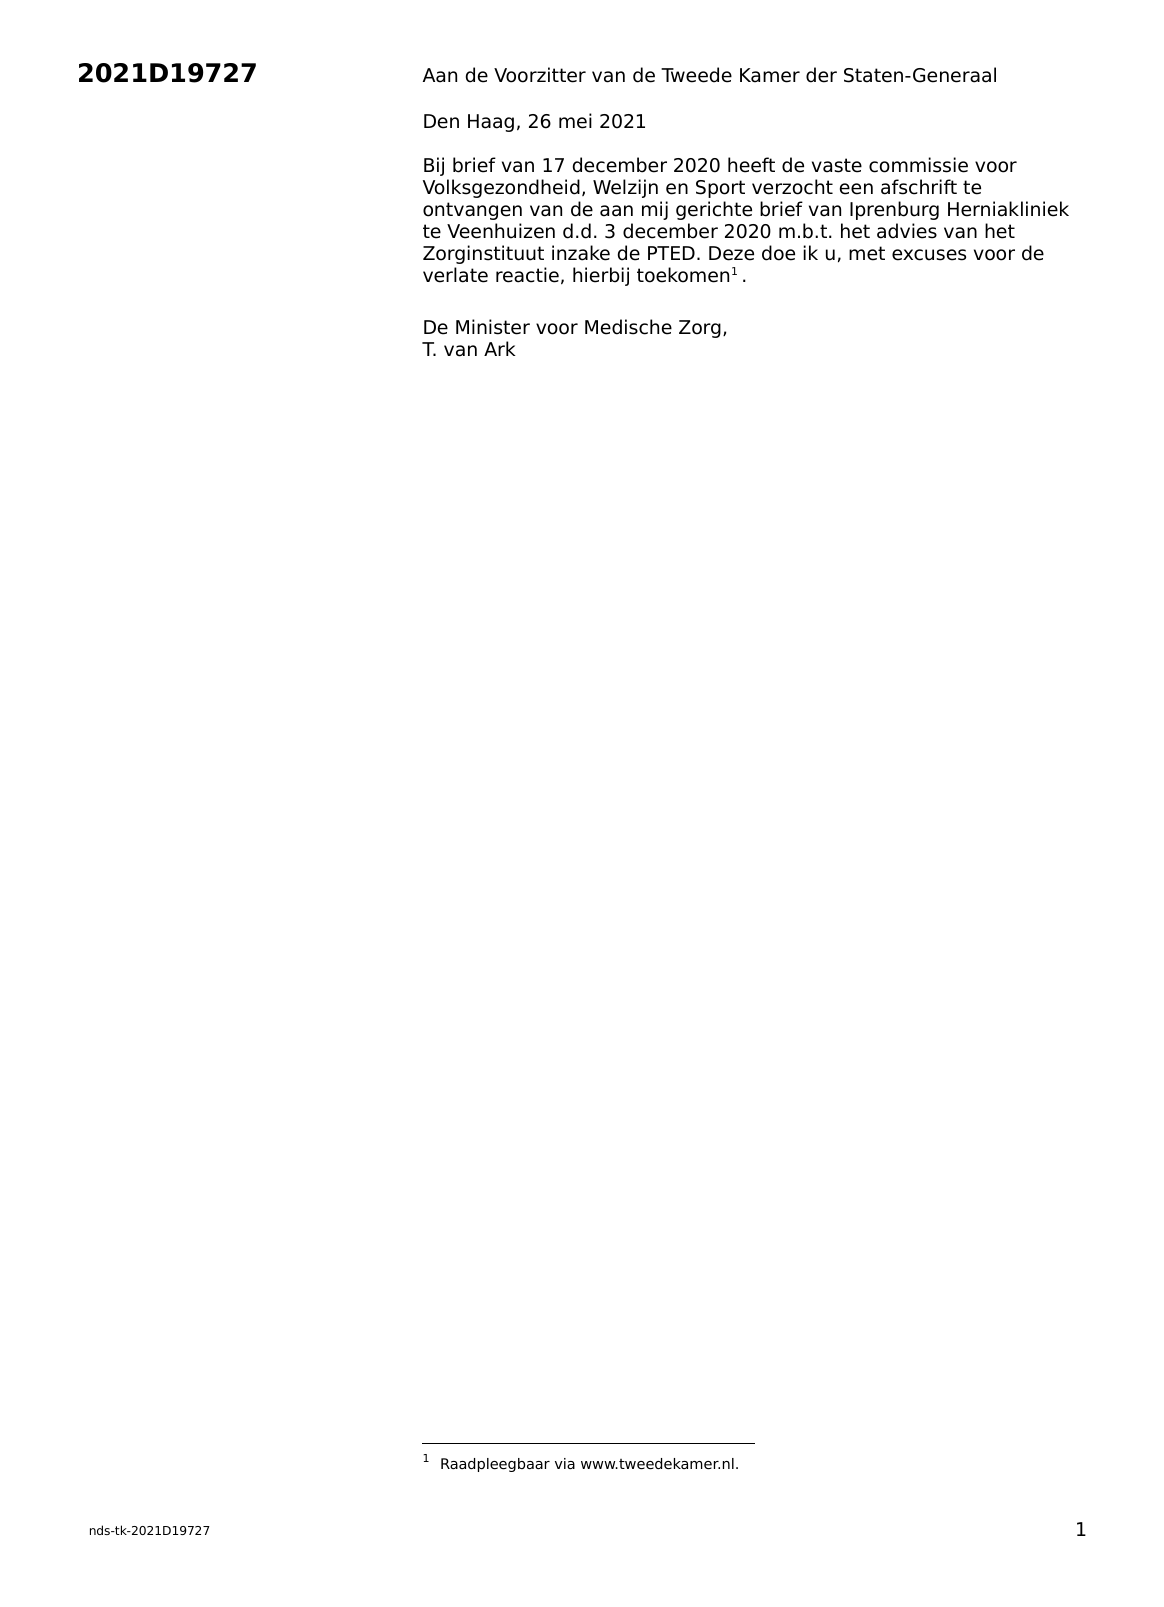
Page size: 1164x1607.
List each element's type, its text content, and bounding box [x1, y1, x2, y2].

text 2021D19727 Aan de Voorzitter van de Tweede Kamer der Staten-Generaal [77, 59, 1087, 89]
text Raadpleegbaar via www.tweedekamer.nl. [422, 1452, 1087, 1474]
text Bij brief van 17 december 2020 heeft de vaste commissie voor Volksgezondheid, Welzijn en Sport verzocht een afschrift te ontvangen van de aan mij gerichte brief van Iprenburg Herniakliniek te Veenhuizen d.d. 3 december 2020 m.b.t. het advies van het Zorginstituut inzake de PTED. Deze doe ik u, met excuses voor de verlate reactie, hierbij toekomen. [422, 155, 1087, 287]
text nds-tk-2021D19727 [88, 1524, 323, 1538]
text De Minister voor Medische Zorg, T. van Ark [422, 317, 1087, 361]
text Den Haag, 26 mei 2021 [422, 111, 1087, 133]
